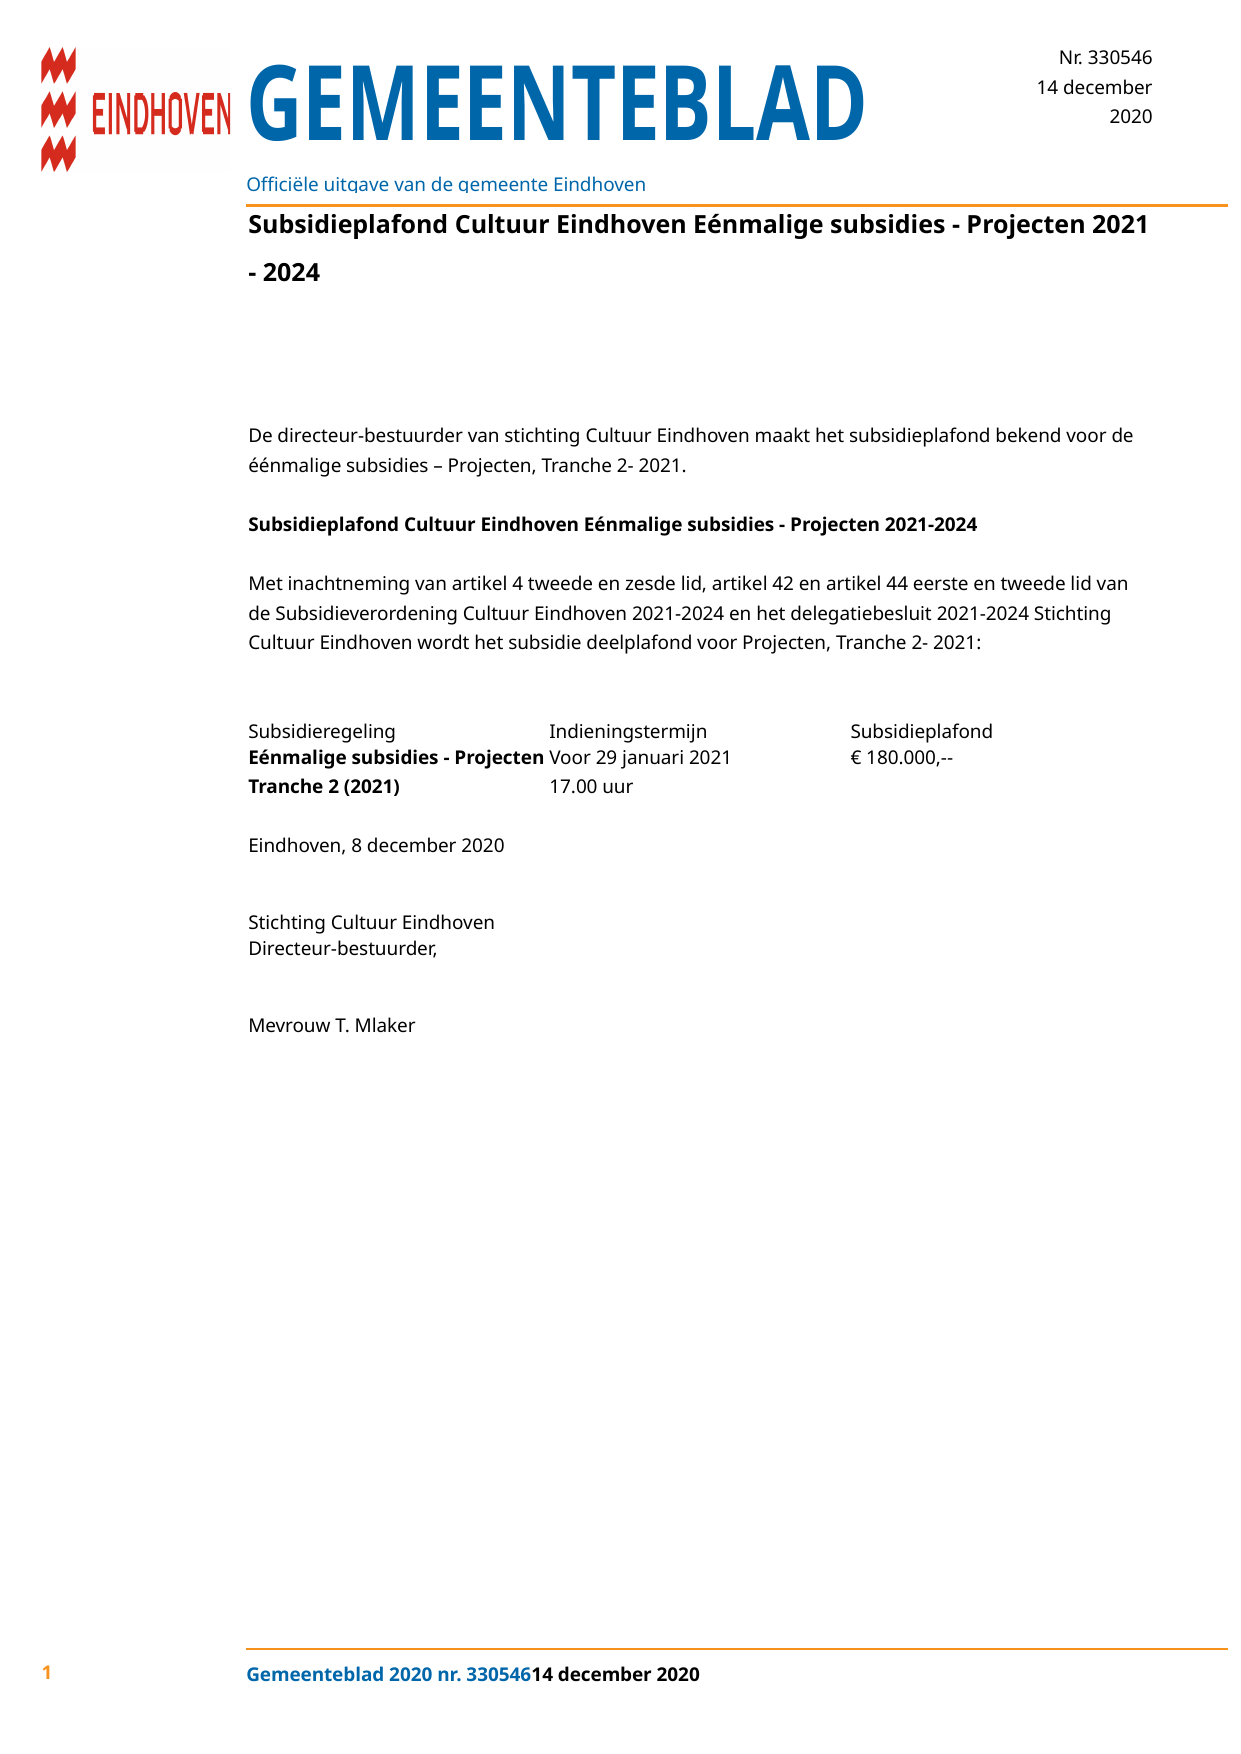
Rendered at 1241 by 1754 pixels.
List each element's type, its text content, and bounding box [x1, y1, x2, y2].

text Subsidieplafond Cultuur Eindhoven Eénmalige subsidies - Projecten 2021 - 2024 [248, 207, 1152, 288]
text Eindhoven, 8 december 2020 [248, 832, 1152, 858]
table_cell Voor 29 januari 2021 17.00 uur [549, 744, 850, 799]
table_header Subsidieregeling [248, 719, 549, 744]
table_cell € 180.000,-- [850, 744, 1152, 799]
table_cell Eénmalige subsidies - Projecten Tranche 2 (2021) [248, 744, 549, 799]
text Subsidieplafond Cultuur Eindhoven Eénmalige subsidies - Projecten 2021-2024 [248, 511, 1152, 537]
text Directeur-bestuurder, [248, 935, 1152, 961]
text Met inachtneming van artikel 4 tweede en zesde lid, artikel 42 en artikel 44 eerste en tweede lid van de Subsidieverordening Cultuur Eindhoven 2021-2024 en het delegatiebesluit 2021-2024 Stichting Cultuur Eindhoven wordt het subsidie deelplafond voor Projecten, Tranche 2- 2021: [248, 570, 1152, 655]
table_header Subsidieplafond [850, 719, 1152, 744]
text Stichting Cultuur Eindhoven [248, 909, 1152, 935]
text De directeur-bestuurder van stichting Cultuur Eindhoven maakt het subsidieplafond bekend voor de éénmalige subsidies – Projecten, Tranche 2- 2021. [248, 422, 1152, 478]
picture [41, 47, 231, 172]
table_header Indieningstermijn [549, 719, 850, 744]
text Mevrouw T. Mlaker [248, 1012, 1152, 1038]
